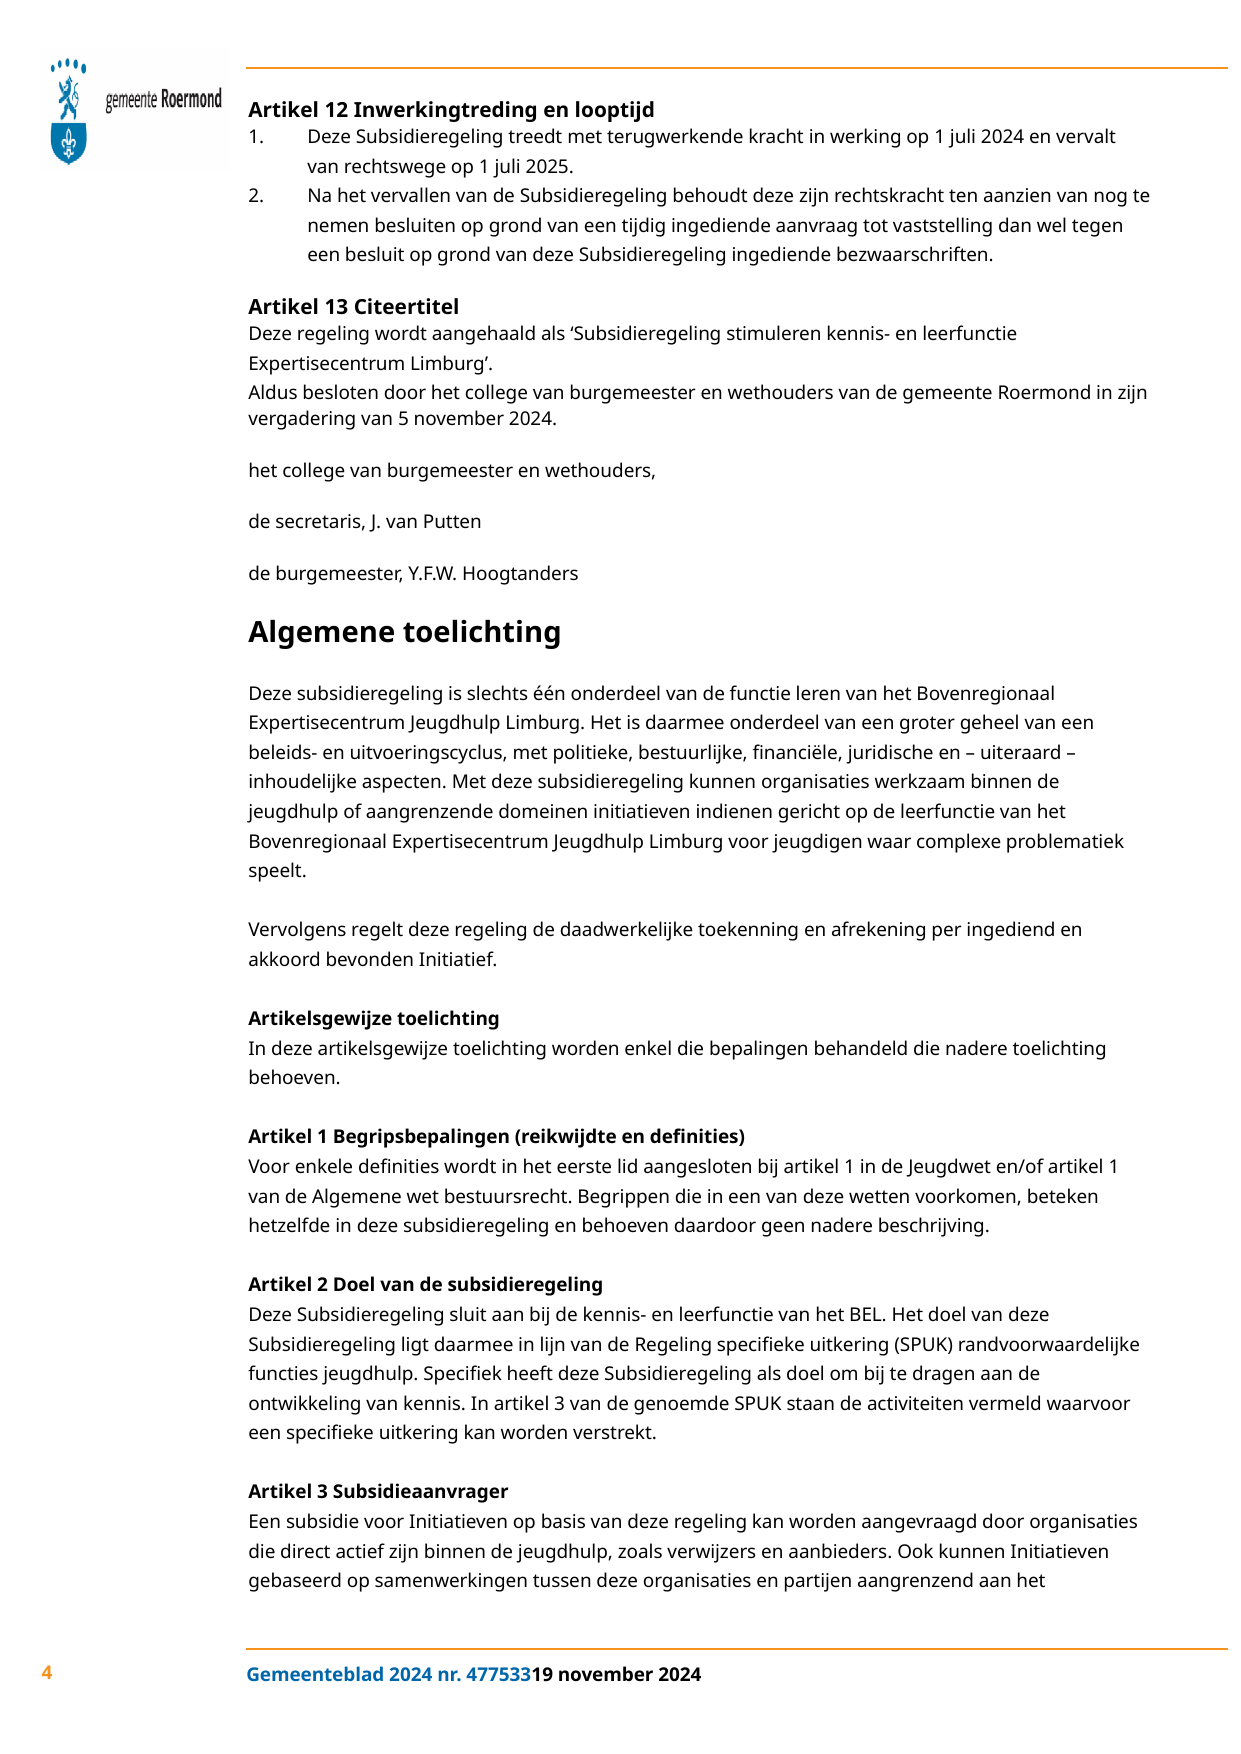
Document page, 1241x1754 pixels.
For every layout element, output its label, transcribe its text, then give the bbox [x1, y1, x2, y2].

text het college van burgemeester en wethouders, [248, 457, 1152, 482]
picture [41, 47, 231, 172]
text Algemene toelichting [248, 611, 1152, 651]
text In deze artikelsgewijze toelichting worden enkel die bepalingen behandeld die nadere toelichting behoeven. [248, 1035, 1152, 1090]
text Aldus besloten door het college van burgemeester en wethouders van de gemeente Roermond in zijn vergadering van 5 november 2024. [248, 379, 1152, 431]
list Deze Subsidieregeling treedt met terugwerkende kracht in werking op 1 juli 2024 en vervalt van rechtswege op 1 juli 2025. [248, 123, 1152, 178]
text Vervolgens regelt deze regeling de daadwerkelijke toekenning en afrekening per ingediend en akkoord bevonden Initiatief. [248, 917, 1152, 972]
text Deze regeling wordt aangehaald als ‘Subsidieregeling stimuleren kennis- en leerfunctie Expertisecentrum Limburg’. [248, 320, 1152, 376]
text Een subsidie voor Initiatieven op basis van deze regeling kan worden aangevraagd door organisaties die direct actief zijn binnen de jeugdhulp, zoals verwijzers en aanbieders. Ook kunnen Initiatieven gebaseerd op samenwerkingen tussen deze organisaties en partijen aangrenzend aan het [248, 1508, 1152, 1593]
text Deze subsidieregeling is slechts één onderdeel van de functie leren van het Bovenregionaal Expertisecentrum Jeugdhulp Limburg. Het is daarmee onderdeel van een groter geheel van een beleids- en uitvoeringscyclus, met politieke, bestuurlijke, financiële, juridische en – uiteraard – inhoudelijke aspecten. Met deze subsidieregeling kunnen organisaties werkzaam binnen de jeugdhulp of aangrenzende domeinen initiatieven indienen gericht op de leerfunctie van het Bovenregionaal Expertisecentrum Jeugdhulp Limburg voor jeugdigen waar complexe problematiek speelt. [248, 680, 1152, 883]
text de secretaris, J. van Putten [248, 508, 1152, 534]
text Artikel 3 Subsidieaanvrager [248, 1479, 1152, 1504]
text de burgemeester, Y.F.W. Hoogtanders [248, 560, 1152, 585]
text Artikel 2 Doel van de subsidieregeling [248, 1272, 1152, 1297]
text Artikel 1 Begripsbepalingen (reikwijdte en definities) [248, 1124, 1152, 1149]
text Artikelsgewijze toelichting [248, 1005, 1152, 1031]
text Artikel 13 Citeertitel [248, 292, 1152, 320]
text Voor enkele definities wordt in het eerste lid aangesloten bij artikel 1 in de Jeugdwet en/of artikel 1 van de Algemene wet bestuursrecht. Begrippen die in een van deze wetten voorkomen, beteken hetzelfde in deze subsidieregeling en behoeven daardoor geen nadere beschrijving. [248, 1153, 1152, 1238]
list Na het vervallen van de Subsidieregeling behoudt deze zijn rechtskracht ten aanzien van nog te nemen besluiten op grond van een tijdig ingediende aanvraag tot vaststelling dan wel tegen een besluit op grond van deze Subsidieregeling ingediende bezwaarschriften. [248, 182, 1152, 267]
text Artikel 12 Inwerkingtreding en looptijd [248, 95, 1152, 123]
text Deze Subsidieregeling sluit aan bij de kennis- en leerfunctie van het BEL. Het doel van deze Subsidieregeling ligt daarmee in lijn van de Regeling specifieke uitkering (SPUK) randvoorwaardelijke functies jeugdhulp. Specifiek heeft deze Subsidieregeling als doel om bij te dragen aan de ontwikkeling van kennis. In artikel 3 van de genoemde SPUK staan de activiteiten vermeld waarvoor een specifieke uitkering kan worden verstrekt. [248, 1301, 1152, 1445]
